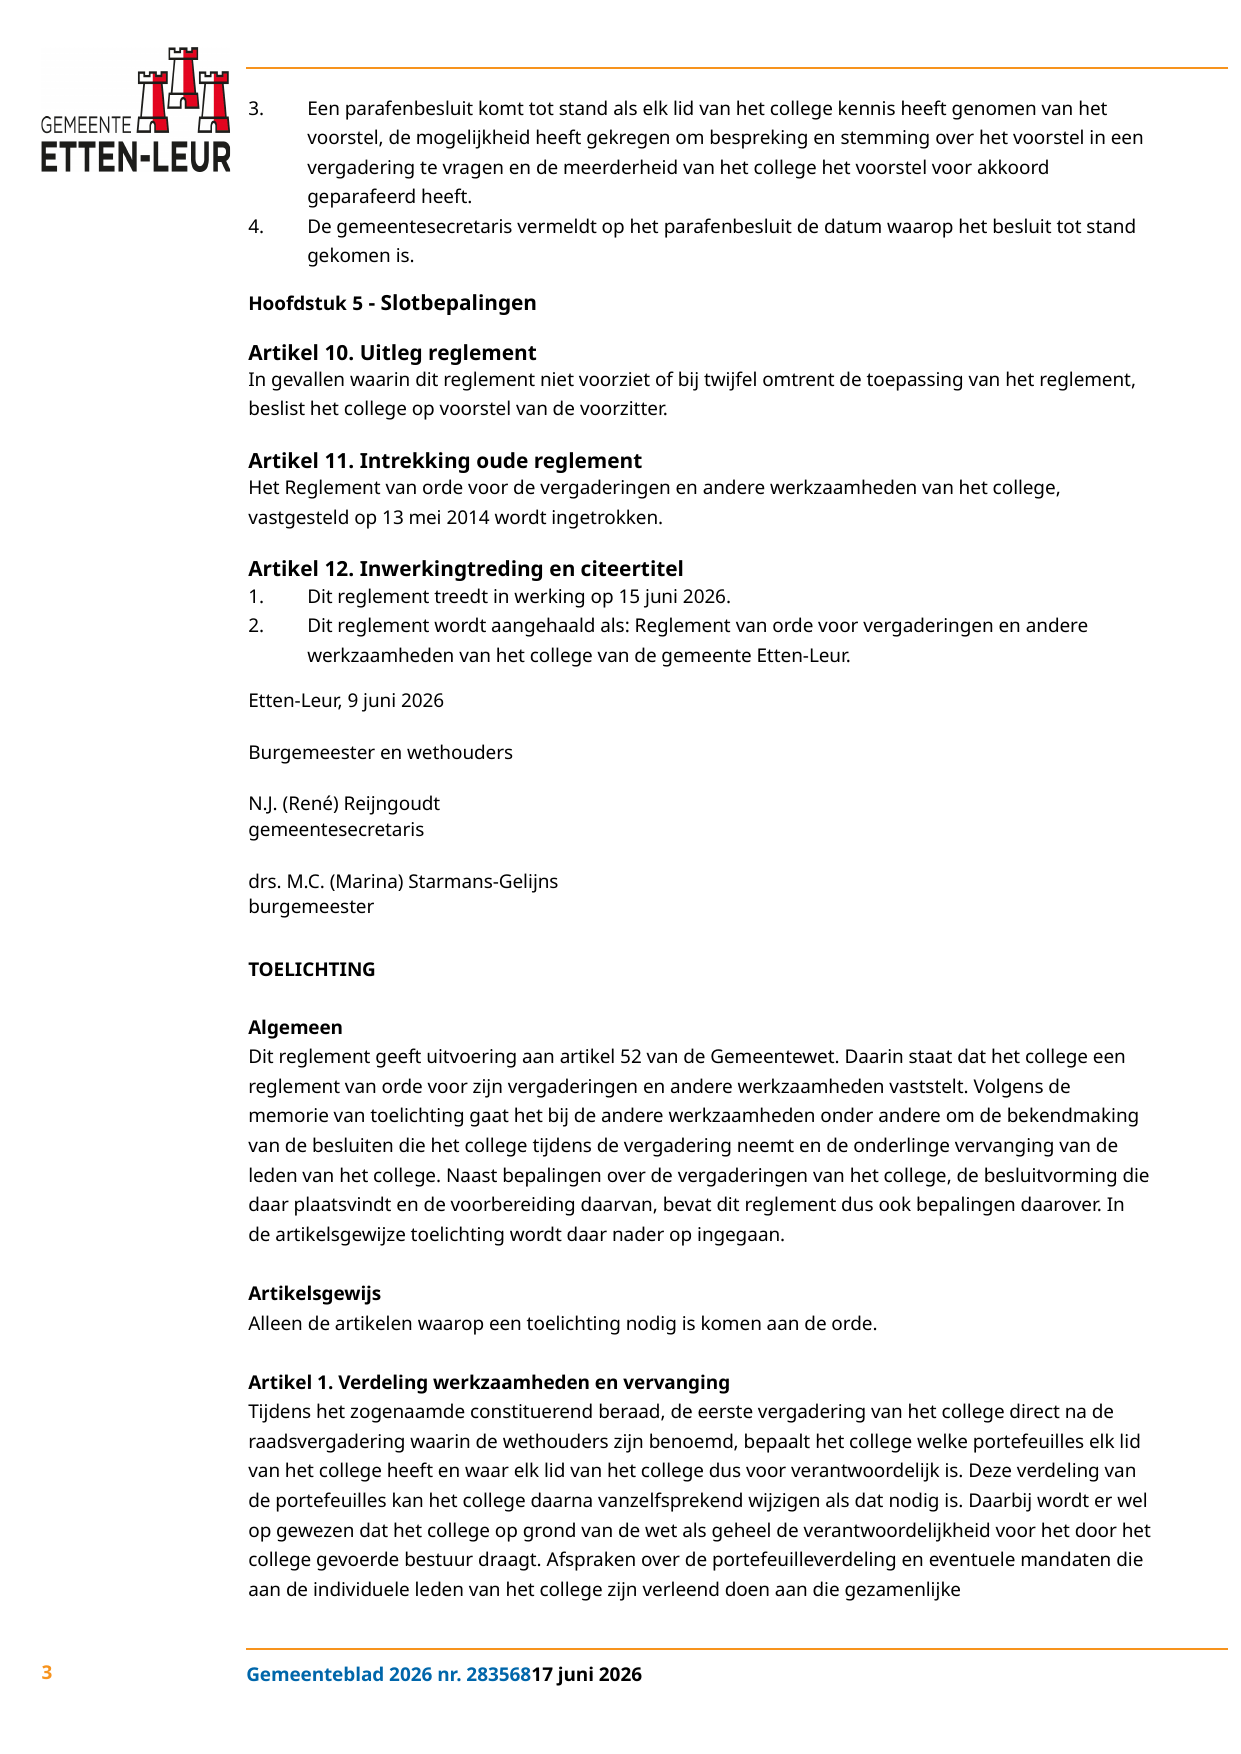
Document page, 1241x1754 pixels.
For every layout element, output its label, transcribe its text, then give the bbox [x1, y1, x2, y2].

text N.J. (René) Reijngoudt [248, 791, 1152, 816]
list Een parafenbesluit komt tot stand als elk lid van het college kennis heeft genomen van het voorstel, de mogelijkheid heeft gekregen om bespreking en stemming over het voorstel in een vergadering te vragen en de meerderheid van het college het voorstel voor akkoord geparafeerd heeft. [248, 95, 1152, 209]
text gemeentesecretaris [248, 816, 1152, 842]
picture [41, 47, 231, 172]
text Etten-Leur, 9 juni 2026 [248, 688, 1152, 713]
text In gevallen waarin dit reglement niet voorziet of bij twijfel omtrent de toepassing van het reglement, beslist het college op voorstel van de voorzitter. [248, 366, 1152, 421]
list Dit reglement treedt in werking op 15 juni 2026. [248, 583, 1152, 609]
text Alleen de artikelen waarop een toelichting nodig is komen aan de orde. [248, 1310, 1152, 1335]
text burgemeester [248, 893, 1152, 919]
text Burgemeester en wethouders [248, 739, 1152, 765]
text Algemeen [248, 1014, 1152, 1039]
list Dit reglement wordt aangehaald als: Reglement van orde voor vergaderingen en andere werkzaamheden van het college van de gemeente Etten-Leur. [248, 612, 1152, 668]
text Artikelsgewijs [248, 1280, 1152, 1306]
text Tijdens het zogenaamde constituerend beraad, de eerste vergadering van het college direct na de raadsvergadering waarin de wethouders zijn benoemd, bepaalt het college welke portefeuilles elk lid van het college heeft en waar elk lid van het college dus voor verantwoordelijk is. Deze verdeling van de portefeuilles kan het college daarna vanzelfsprekend wijzigen als dat nodig is. Daarbij wordt er wel op gewezen dat het college op grond van de wet als geheel de verantwoordelijkheid voor het door het college gevoerde bestuur draagt. Afspraken over de portefeuilleverdeling en eventuele mandaten die aan de individuele leden van het college zijn verleend doen aan die gezamenlijke [248, 1398, 1152, 1602]
text TOELICHTING [248, 945, 1152, 985]
text Dit reglement geeft uitvoering aan artikel 52 van de Gemeentewet. Daarin staat dat het college een reglement van orde voor zijn vergaderingen en andere werkzaamheden vaststelt. Volgens de memorie van toelichting gaat het bij de andere werkzaamheden onder andere om de bekendmaking van de besluiten die het college tijdens de vergadering neemt en de onderlinge vervanging van de leden van het college. Naast bepalingen over de vergaderingen van het college, de besluitvorming die daar plaatsvindt en de voorbereiding daarvan, bevat dit reglement dus ook bepalingen daarover. In de artikelsgewijze toelichting wordt daar nader op ingegaan. [248, 1043, 1152, 1247]
text drs. M.C. (Marina) Starmans-Gelijns [248, 868, 1152, 893]
text Artikel 11. Intrekking oude reglement [248, 446, 1152, 474]
list De gemeentesecretaris vermeldt op het parafenbesluit de datum waarop het besluit tot stand gekomen is. [248, 213, 1152, 268]
text Artikel 10. Uitleg reglement [248, 338, 1152, 366]
text Het Reglement van orde voor de vergaderingen en andere werkzaamheden van het college, vastgesteld op 13 mei 2014 wordt ingetrokken. [248, 474, 1152, 530]
text Artikel 12. Inwerkingtreding en citeertitel [248, 554, 1152, 583]
text Artikel 1. Verdeling werkzaamheden en vervanging [248, 1369, 1152, 1394]
text Hoofdstuk 5 - Slotbepalingen [248, 288, 1152, 317]
